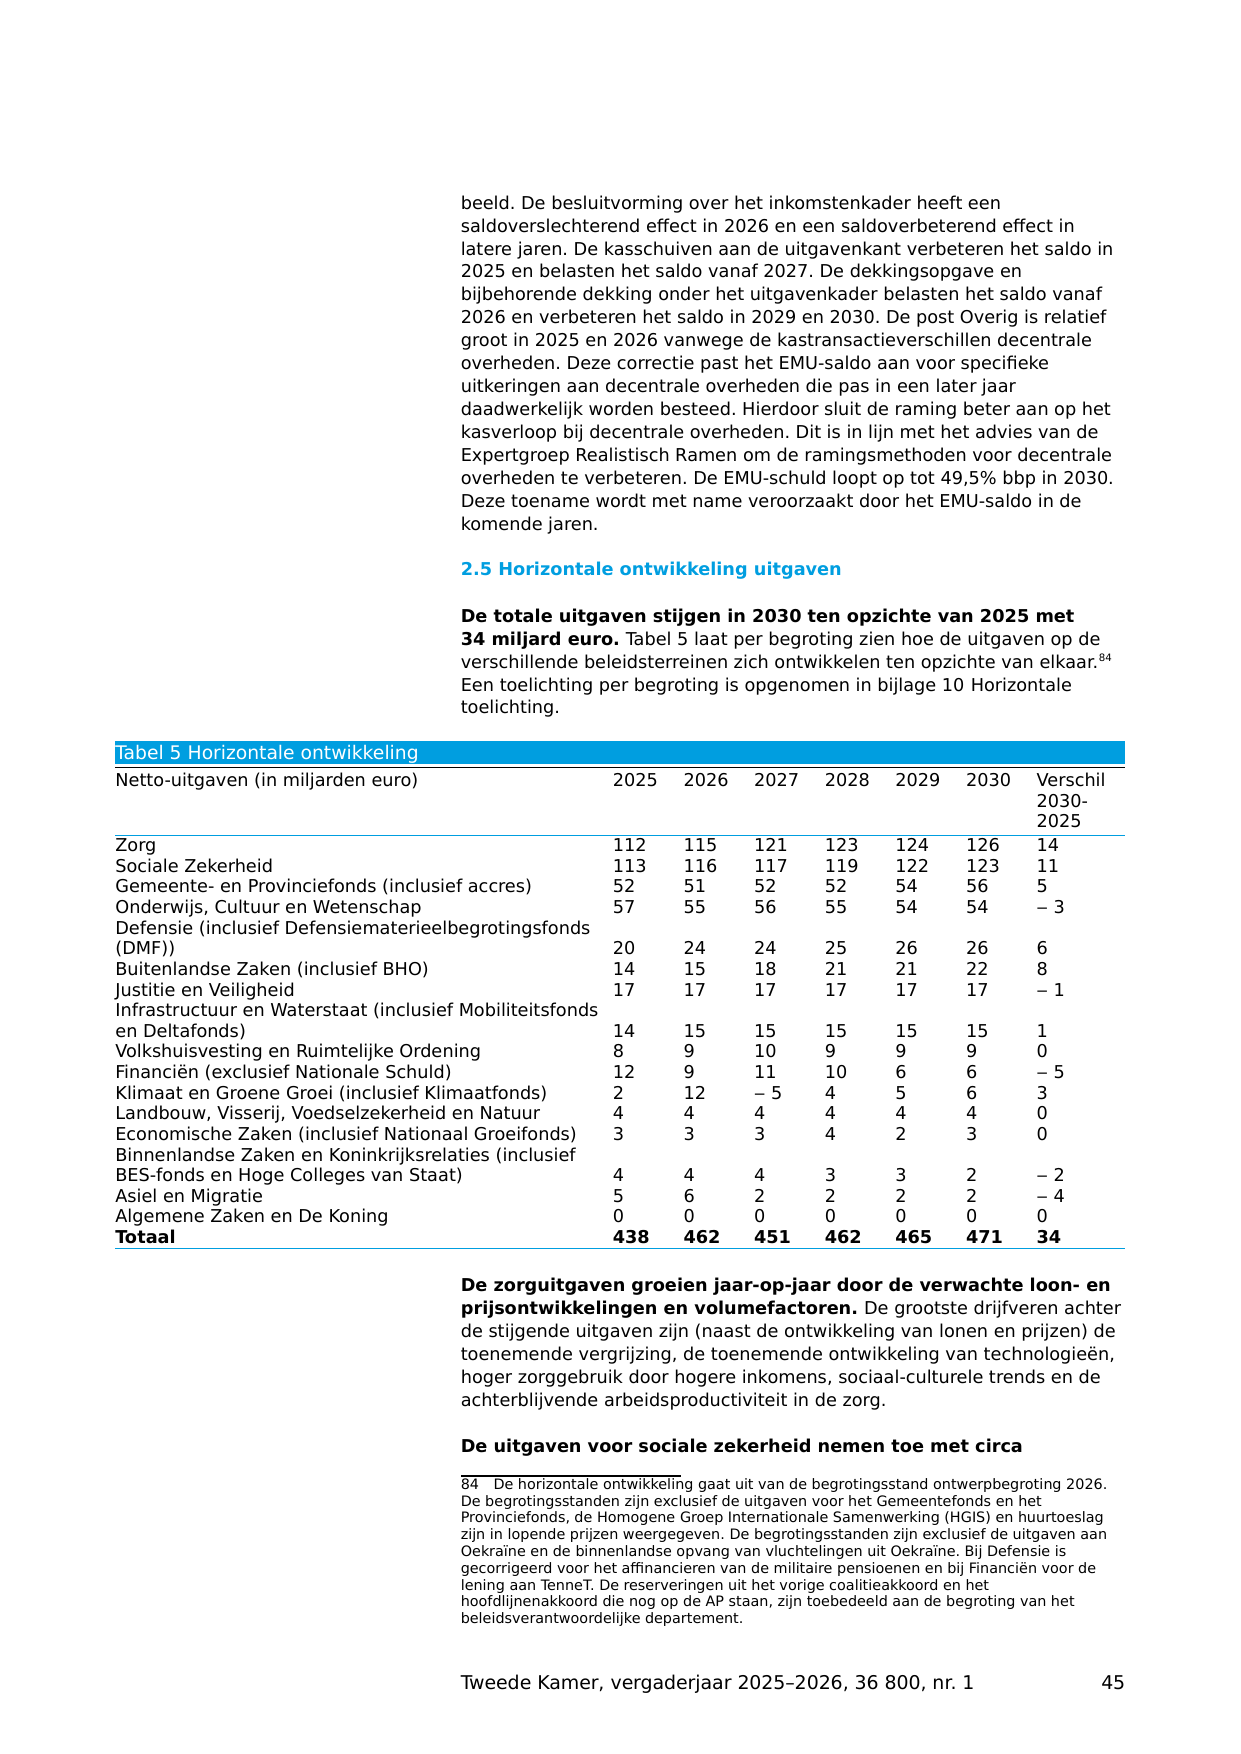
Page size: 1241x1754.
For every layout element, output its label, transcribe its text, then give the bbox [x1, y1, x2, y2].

table_cell 54 [892, 897, 963, 918]
table_cell 0 [610, 1206, 680, 1227]
table_cell 52 [610, 876, 680, 897]
table_cell 4 [751, 1145, 822, 1186]
table_cell 20 [610, 918, 680, 959]
text De zorguitgaven groeien jaar-op-jaar door de verwachte loon- en prĳsontwikkelingen en volumefactoren. De grootste drĳfveren achter de stĳgende uitgaven zĳn (naast de ontwikkeling van lonen en prijzen) de toenemende vergrĳzing, de toenemende ontwikkeling van technologieën, hoger zorggebruik door hogere inkomens, sociaal-culturele trends en de achterblĳvende arbeidsproductiviteit in de zorg. [461, 1273, 1125, 1411]
table_cell 4 [822, 1103, 892, 1124]
table_cell 52 [822, 876, 892, 897]
table_cell 123 [822, 836, 892, 856]
table_cell 26 [892, 918, 963, 959]
table_cell 465 [892, 1227, 963, 1248]
table_cell 55 [680, 897, 751, 918]
table_cell 0 [1034, 1206, 1125, 1227]
table_cell Landbouw, Visserij, Voedselzekerheid en Natuur [115, 1103, 610, 1124]
table_cell ‒ 2 [1034, 1145, 1125, 1186]
table_cell Infrastructuur en Waterstaat (inclusief Mobiliteitsfonds en Deltafonds) [115, 1000, 610, 1041]
table_cell 2 [892, 1186, 963, 1206]
table_cell ‒ 5 [751, 1083, 822, 1103]
table_cell 4 [963, 1103, 1033, 1124]
text beeld. De besluitvorming over het inkomstenkader heeft een saldoverslechterend effect in 2026 en een saldoverbeterend effect in latere jaren. De kasschuiven aan de uitgavenkant verbeteren het saldo in 2025 en belasten het saldo vanaf 2027. De dekkingsopgave en bijbehorende dekking onder het uitgavenkader belasten het saldo vanaf 2026 en verbeteren het saldo in 2029 en 2030. De post Overig is relatief groot in 2025 en 2026 vanwege de kastransactieverschillen decentrale overheden. Deze correctie past het EMU-saldo aan voor specifieke uitkeringen aan decentrale overheden die pas in een later jaar daadwerkelijk worden besteed. Hierdoor sluit de raming beter aan op het kasverloop bij decentrale overheden. Dit is in lijn met het advies van de Expertgroep Realistisch Ramen om de ramingsmethoden voor decentrale overheden te verbeteren. De EMU-schuld loopt op tot 49,5% bbp in 2030. Deze toename wordt met name veroorzaakt door het EMU-saldo in de komende jaren. [461, 191, 1125, 534]
table_cell ‒ 3 [1034, 897, 1125, 918]
table_cell 2 [822, 1186, 892, 1206]
table_cell 6 [963, 1083, 1033, 1103]
table_cell 17 [680, 980, 751, 1000]
table_cell 4 [680, 1145, 751, 1186]
table_cell 56 [963, 876, 1033, 897]
table_cell 471 [963, 1227, 1033, 1248]
table_cell 25 [822, 918, 892, 959]
table_cell 17 [610, 980, 680, 1000]
table_cell 3 [680, 1124, 751, 1144]
table_cell 5 [1034, 876, 1125, 897]
table_cell 52 [751, 876, 822, 897]
table_cell 451 [751, 1227, 822, 1248]
table_cell 119 [822, 856, 892, 876]
table_cell 34 [1034, 1227, 1125, 1248]
table_cell 17 [963, 980, 1033, 1000]
table_cell Gemeente- en Provinciefonds (inclusief accres) [115, 876, 610, 897]
table_cell Binnenlandse Zaken en Koninkrijksrelaties (inclusief BES-fonds en Hoge Colleges van Staat) [115, 1145, 610, 1186]
table_cell 57 [610, 897, 680, 918]
table_cell Financiën (exclusief Nationale Schuld) [115, 1062, 610, 1083]
table_cell 14 [610, 959, 680, 979]
text __De horizontale ontwikkeling gaat uit van de begrotingsstand ontwerpbegroting 2026. De begrotingsstanden zijn exclusief de uitgaven voor het Gemeentefonds en het Provinciefonds, de Homogene Groep Internationale Samenwerking (HGIS) en huurtoeslag zijn in lopende prijzen weergegeven. De begrotingsstanden zijn exclusief de uitgaven aan Oekraïne en de binnenlandse opvang van vluchtelingen uit Oekraïne. Bij Defensie is gecorrigeerd voor het affinancieren van de militaire pensioenen en bij Financiën voor de lening aan TenneT. De reserveringen uit het vorige coalitieakkoord en het hoofdlijnenakkoord die nog op de AP staan, zijn toebedeeld aan de begroting van het beleidsverantwoordelijke departement. [461, 1476, 1125, 1627]
table_cell Verschil 2030-2025 [1034, 768, 1125, 835]
table_cell 0 [1034, 1124, 1125, 1144]
table_cell 0 [751, 1206, 822, 1227]
table_cell 112 [610, 836, 680, 856]
table_cell ‒ 4 [1034, 1186, 1125, 1206]
table_cell 4 [610, 1145, 680, 1186]
table_cell 2 [892, 1124, 963, 1144]
table_cell 9 [963, 1041, 1033, 1062]
table_cell 2 [963, 1145, 1033, 1186]
table_cell 15 [680, 959, 751, 979]
table_cell 1 [1034, 1000, 1125, 1041]
table_cell 4 [680, 1103, 751, 1124]
table_cell 26 [963, 918, 1033, 959]
table_cell 9 [822, 1041, 892, 1062]
table_cell 2 [963, 1186, 1033, 1206]
text De totale uitgaven stijgen in 2030 ten opzichte van 2025 met 34 miljard euro. Tabel 5 laat per begroting zien hoe de uitgaven op de verschillende beleidsterreinen zich ontwikkelen ten opzichte van elkaar. Een toelichting per begroting is opgenomen in bijlage 10 Horizontale toelichting. [461, 604, 1125, 718]
table_cell 3 [1034, 1083, 1125, 1103]
table_cell 117 [751, 856, 822, 876]
table_cell 14 [1034, 836, 1125, 856]
table_cell 8 [1034, 959, 1125, 979]
table_cell 15 [822, 1000, 892, 1041]
table_cell Zorg [115, 836, 610, 856]
table_cell 0 [963, 1206, 1033, 1227]
table_cell 15 [751, 1000, 822, 1041]
table_cell 3 [610, 1124, 680, 1144]
table_cell 15 [680, 1000, 751, 1041]
table_cell 21 [822, 959, 892, 979]
text De uitgaven voor sociale zekerheid nemen toe met circa [461, 1434, 1125, 1457]
table_cell 11 [1034, 856, 1125, 876]
table_cell 4 [751, 1103, 822, 1124]
table_cell 6 [963, 1062, 1033, 1083]
table_cell Algemene Zaken en De Koning [115, 1206, 610, 1227]
table_cell 438 [610, 1227, 680, 1248]
table_cell 56 [751, 897, 822, 918]
table_cell 6 [892, 1062, 963, 1083]
table_cell 10 [751, 1041, 822, 1062]
table_cell 54 [963, 897, 1033, 918]
table_cell 17 [892, 980, 963, 1000]
title 2.5 Horizontale ontwikkeling uitgaven [461, 557, 1125, 580]
table_cell 113 [610, 856, 680, 876]
table_cell 2025 [610, 768, 680, 835]
table_cell 9 [680, 1041, 751, 1062]
table_cell Onderwijs, Cultuur en Wetenschap [115, 897, 610, 918]
table_cell Netto-uitgaven (in miljarden euro) [115, 768, 610, 835]
table_cell 15 [892, 1000, 963, 1041]
table_cell 0 [822, 1206, 892, 1227]
table_cell 115 [680, 836, 751, 856]
table_cell 24 [751, 918, 822, 959]
table_cell ‒ 1 [1034, 980, 1125, 1000]
table_cell Justitie en Veiligheid [115, 980, 610, 1000]
table_cell 12 [610, 1062, 680, 1083]
table_cell 15 [963, 1000, 1033, 1041]
table_cell 2029 [892, 768, 963, 835]
table_cell 11 [751, 1062, 822, 1083]
table_cell Sociale Zekerheid [115, 856, 610, 876]
table_cell 18 [751, 959, 822, 979]
table_cell 51 [680, 876, 751, 897]
table_cell 3 [751, 1124, 822, 1144]
table_cell 12 [680, 1083, 751, 1103]
table_cell 2027 [751, 768, 822, 835]
table_cell 121 [751, 836, 822, 856]
table_cell 9 [892, 1041, 963, 1062]
table_cell 6 [1034, 918, 1125, 959]
table_cell 5 [610, 1186, 680, 1206]
table_cell ‒ 5 [1034, 1062, 1125, 1083]
table_cell 462 [822, 1227, 892, 1248]
table_cell 17 [822, 980, 892, 1000]
table_cell 122 [892, 856, 963, 876]
table_cell 3 [822, 1145, 892, 1186]
table_cell 24 [680, 918, 751, 959]
table_cell 5 [892, 1083, 963, 1103]
table_cell 4 [892, 1103, 963, 1124]
table_cell Buitenlandse Zaken (inclusief BHO) [115, 959, 610, 979]
table_cell 124 [892, 836, 963, 856]
table_cell 55 [822, 897, 892, 918]
table_cell 4 [610, 1103, 680, 1124]
table_cell Klimaat en Groene Groei (inclusief Klimaatfonds) [115, 1083, 610, 1103]
table_cell 8 [610, 1041, 680, 1062]
table_cell 6 [680, 1186, 751, 1206]
table_cell 2 [751, 1186, 822, 1206]
table_cell 116 [680, 856, 751, 876]
table_cell 10 [822, 1062, 892, 1083]
table_cell Asiel en Migratie [115, 1186, 610, 1206]
table_cell 22 [963, 959, 1033, 979]
table_cell 2030 [963, 768, 1033, 835]
table_cell 2 [610, 1083, 680, 1103]
table_cell 0 [1034, 1103, 1125, 1124]
table_cell 126 [963, 836, 1033, 856]
table_cell 0 [680, 1206, 751, 1227]
table_cell 0 [892, 1206, 963, 1227]
table_cell 9 [680, 1062, 751, 1083]
table_cell 462 [680, 1227, 751, 1248]
table_cell 4 [822, 1083, 892, 1103]
table_cell 3 [963, 1124, 1033, 1144]
table_cell 4 [822, 1124, 892, 1144]
table_cell Totaal [115, 1227, 610, 1248]
table_cell Volkshuisvesting en Ruimtelijke Ordening [115, 1041, 610, 1062]
table_cell 2026 [680, 768, 751, 835]
table_cell 3 [892, 1145, 963, 1186]
table_cell 0 [1034, 1041, 1125, 1062]
table_cell Economische Zaken (inclusief Nationaal Groeifonds) [115, 1124, 610, 1144]
table_cell 2028 [822, 768, 892, 835]
table_cell 14 [610, 1000, 680, 1041]
table_cell 54 [892, 876, 963, 897]
table_cell 21 [892, 959, 963, 979]
table_cell 17 [751, 980, 822, 1000]
table_cell 123 [963, 856, 1033, 876]
table_cell Defensie (inclusief Defensiematerieelbegrotingsfonds (DMF)) [115, 918, 610, 959]
